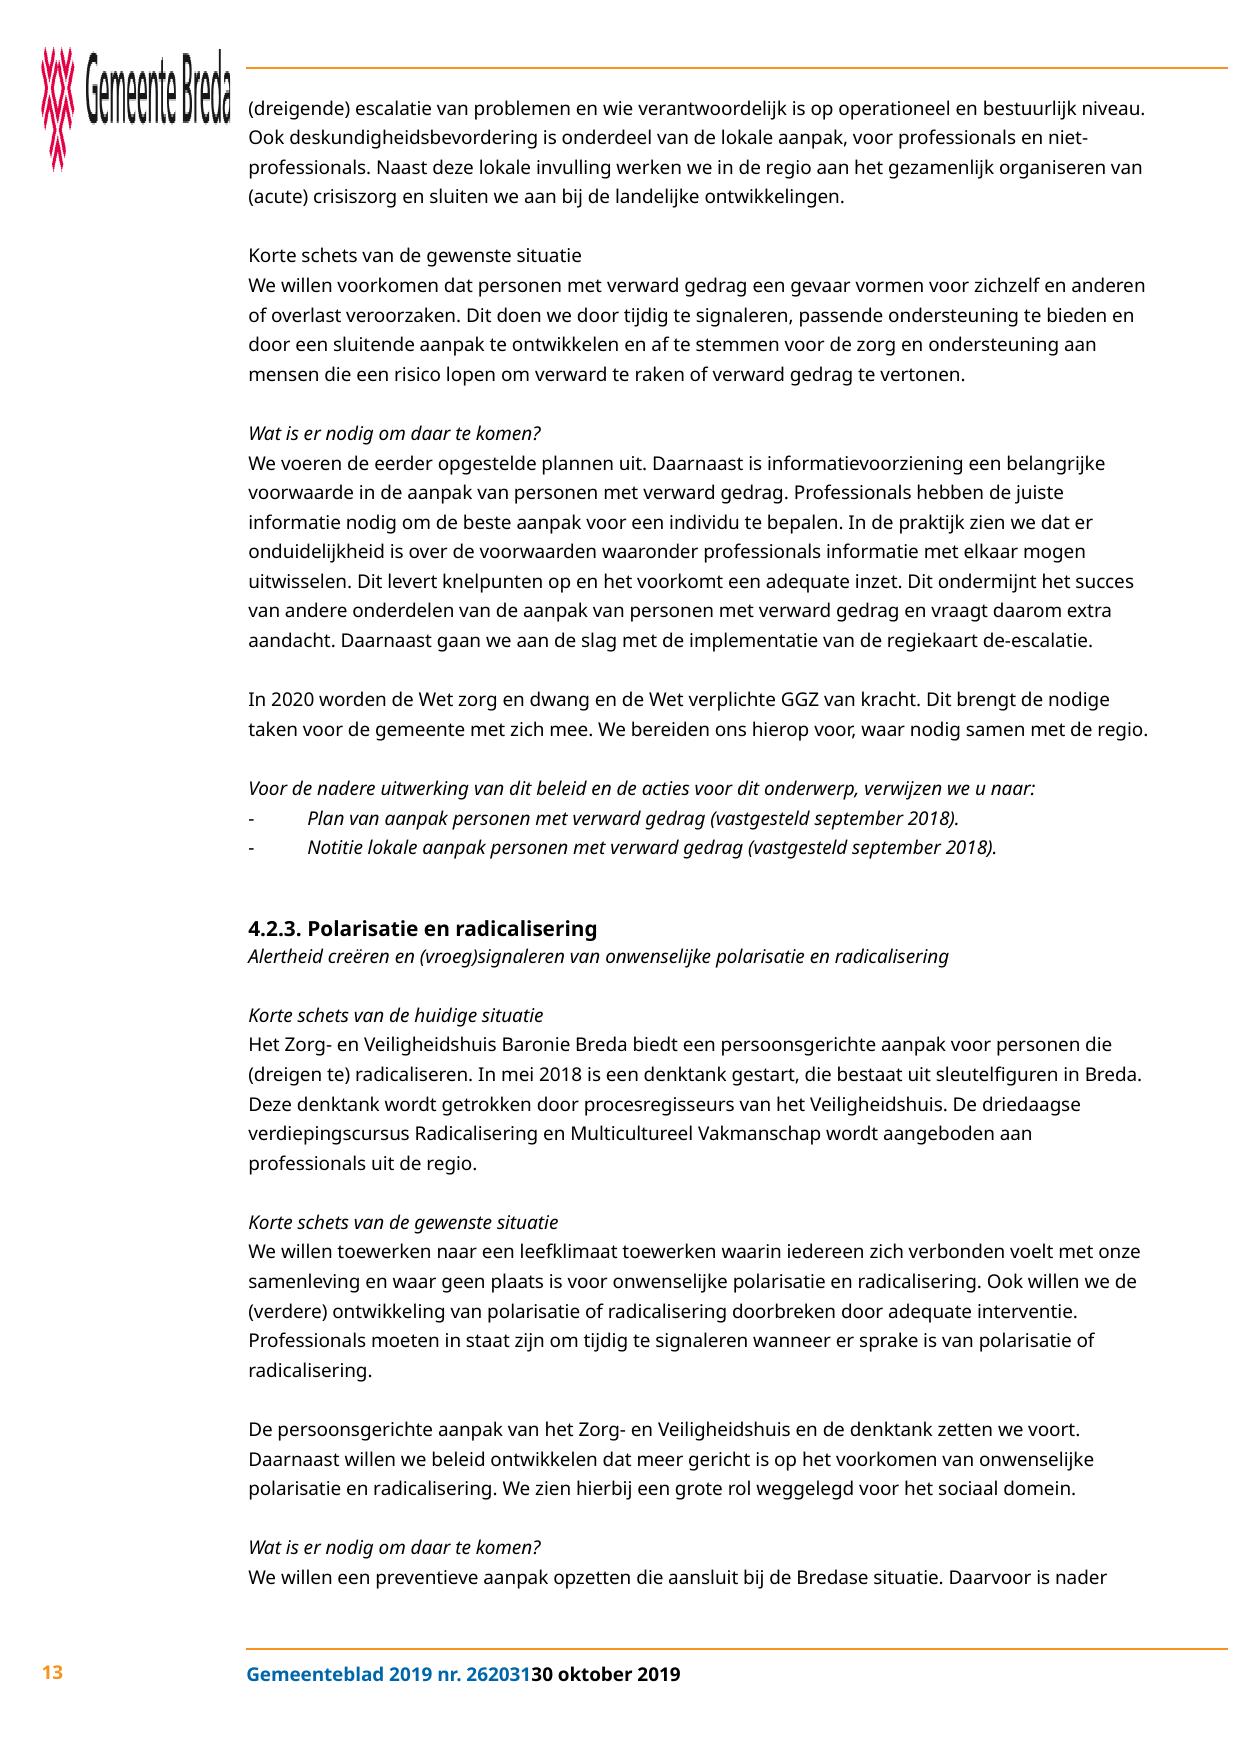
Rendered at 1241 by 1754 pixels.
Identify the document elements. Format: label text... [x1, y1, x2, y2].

text 4.2.3. Polarisatie en radicalisering [248, 914, 1152, 943]
text Voor de nadere uitwerking van dit beleid en de acties voor dit onderwerp, verwijzen we u naar: [248, 775, 1152, 801]
picture [41, 47, 231, 172]
text In 2020 worden de Wet zorg en dwang en de Wet verplichte GGZ van kracht. Dit brengt de nodige taken voor de gemeente met zich mee. We bereiden ons hierop voor, waar nodig samen met de regio. [248, 686, 1152, 742]
text Wat is er nodig om daar te komen? [248, 1534, 1152, 1560]
text Alertheid creëren en (vroeg)signaleren van onwenselijke polarisatie en radicalisering [248, 943, 1152, 968]
text Korte schets van de huidige situatie [248, 1002, 1152, 1028]
text De persoonsgerichte aanpak van het Zorg- en Veiligheidshuis en de denktank zetten we voort. Daarnaast willen we beleid ontwikkelen dat meer gericht is op het voorkomen van onwenselijke polarisatie en radicalisering. We zien hierbij een grote rol weggelegd voor het sociaal domein. [248, 1416, 1152, 1501]
list Plan van aanpak personen met verward gedrag (vastgesteld september 2018). [248, 805, 1152, 831]
text Korte schets van de gewenste situatie [248, 243, 1152, 268]
text Het Zorg- en Veiligheidshuis Baronie Breda biedt een persoonsgerichte aanpak voor personen die (dreigen te) radicaliseren. In mei 2018 is een denktank gestart, die bestaat uit sleutelfiguren in Breda. Deze denktank wordt getrokken door procesregisseurs van het Veiligheidshuis. De driedaagse verdiepingscursus Radicalisering en Multicultureel Vakmanschap wordt aangeboden aan professionals uit de regio. [248, 1032, 1152, 1176]
list Notitie lokale aanpak personen met verward gedrag (vastgesteld september 2018). [248, 834, 1152, 860]
text We willen een preventieve aanpak opzetten die aansluit bij de Bredase situatie. Daarvoor is nader [248, 1564, 1152, 1590]
text We willen toewerken naar een leefklimaat toewerken waarin iedereen zich verbonden voelt met onze samenleving en waar geen plaats is voor onwenselijke polarisatie en radicalisering. Ook willen we de (verdere) ontwikkeling van polarisatie of radicalisering doorbreken door adequate interventie. Professionals moeten in staat zijn om tijdig te signaleren wanneer er sprake is van polarisatie of radicalisering. [248, 1239, 1152, 1383]
text (dreigende) escalatie van problemen en wie verantwoordelijk is op operationeel en bestuurlijk niveau. Ook deskundigheidsbevordering is onderdeel van de lokale aanpak, voor professionals en niet-professionals. Naast deze lokale invulling werken we in de regio aan het gezamenlijk organiseren van (acute) crisiszorg en sluiten we aan bij de landelijke ontwikkelingen. [248, 95, 1152, 209]
text Korte schets van de gewenste situatie [248, 1209, 1152, 1235]
text We willen voorkomen dat personen met verward gedrag een gevaar vormen voor zichzelf en anderen of overlast veroorzaken. Dit doen we door tijdig te signaleren, passende ondersteuning te bieden en door een sluitende aanpak te ontwikkelen en af te stemmen voor de zorg en ondersteuning aan mensen die een risico lopen om verward te raken of verward gedrag te vertonen. [248, 272, 1152, 387]
text Wat is er nodig om daar te komen? [248, 420, 1152, 446]
text We voeren de eerder opgestelde plannen uit. Daarnaast is informatievoorziening een belangrijke voorwaarde in de aanpak van personen met verward gedrag. Professionals hebben de juiste informatie nodig om de beste aanpak voor een individu te bepalen. In de praktijk zien we dat er onduidelijkheid is over de voorwaarden waaronder professionals informatie met elkaar mogen uitwisselen. Dit levert knelpunten op en het voorkomt een adequate inzet. Dit ondermijnt het succes van andere onderdelen van de aanpak van personen met verward gedrag en vraagt daarom extra aandacht. Daarnaast gaan we aan de slag met de implementatie van de regiekaart de-escalatie. [248, 450, 1152, 653]
